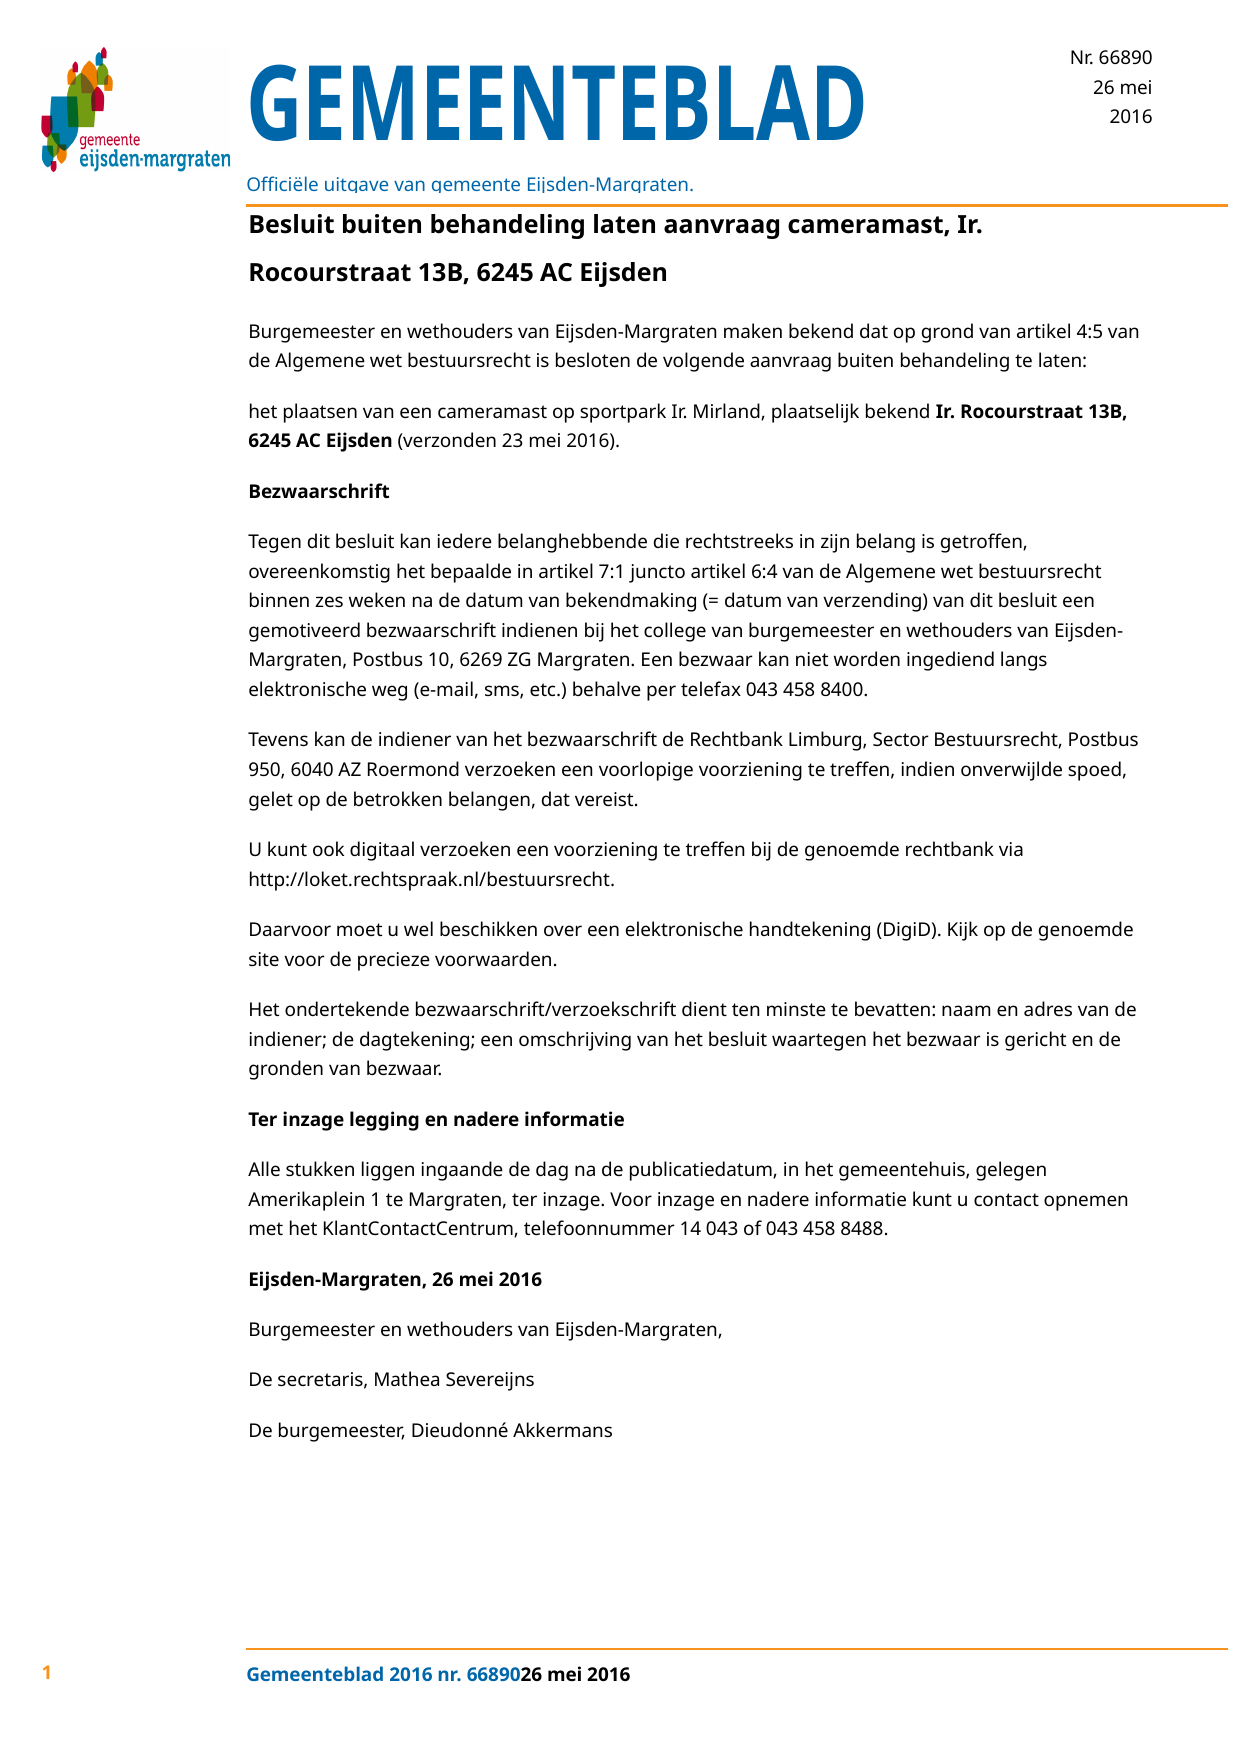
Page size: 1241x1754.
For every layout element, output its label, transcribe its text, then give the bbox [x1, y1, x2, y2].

text Daarvoor moet u wel beschikken over een elektronische handtekening (DigiD). Kijk op de genoemde site voor de precieze voorwaarden. [248, 916, 1152, 972]
text U kunt ook digitaal verzoeken een voorziening te treffen bij de genoemde rechtbank via http://loket.rechtspraak.nl/bestuursrecht. [248, 836, 1152, 892]
text Alle stukken liggen ingaande de dag na de publicatiedatum, in het gemeentehuis, gelegen Amerikaplein 1 te Margraten, ter inzage. Voor inzage en nadere informatie kunt u contact opnemen met het KlantContactCentrum, telefoonnummer 14 043 of 043 458 8488. [248, 1156, 1152, 1241]
text Burgemeester en wethouders van Eijsden-Margraten maken bekend dat op grond van artikel 4:5 van de Algemene wet bestuursrecht is besloten de volgende aanvraag buiten behandeling te laten: [248, 318, 1152, 373]
picture [41, 47, 231, 172]
text Het ondertekende bezwaarschrift/verzoekschrift dient ten minste te bevatten: naam en adres van de indiener; de dagtekening; een omschrijving van het besluit waartegen het bezwaar is gericht en de gronden van bezwaar. [248, 996, 1152, 1081]
text Bezwaarschrift [248, 478, 1152, 504]
text Ter inzage legging en nadere informatie [248, 1106, 1152, 1132]
text Tevens kan de indiener van het bezwaarschrift de Rechtbank Limburg, Sector Bestuursrecht, Postbus 950, 6040 AZ Roermond verzoeken een voorlopige voorziening te treffen, indien onverwijlde spoed, gelet op de betrokken belangen, dat vereist. [248, 727, 1152, 812]
text Tegen dit besluit kan iedere belanghebbende die rechtstreeks in zijn belang is getroffen, overeenkomstig het bepaalde in artikel 7:1 juncto artikel 6:4 van de Algemene wet bestuursrecht binnen zes weken na de datum van bekendmaking (= datum van verzending) van dit besluit een gemotiveerd bezwaarschrift indienen bij het college van burgemeester en wethouders van Eijsden-Margraten, Postbus 10, 6269 ZG Margraten. Een bezwaar kan niet worden ingediend langs elektronische weg (e-mail, sms, etc.) behalve per telefax 043 458 8400. [248, 528, 1152, 702]
text het plaatsen van een cameramast op sportpark Ir. Mirland, plaatselijk bekend Ir. Rocourstraat 13B, 6245 AC Eijsden (verzonden 23 mei 2016). [248, 398, 1152, 453]
text Eijsden-Margraten, 26 mei 2016 [248, 1266, 1152, 1292]
text Besluit buiten behandeling laten aanvraag cameramast, Ir. Rocourstraat 13B, 6245 AC Eijsden [248, 207, 1152, 288]
text Burgemeester en wethouders van Eijsden-Margraten, [248, 1316, 1152, 1342]
text De secretaris, Mathea Severeijns [248, 1367, 1152, 1392]
text De burgemeester, Dieudonné Akkermans [248, 1417, 1152, 1443]
